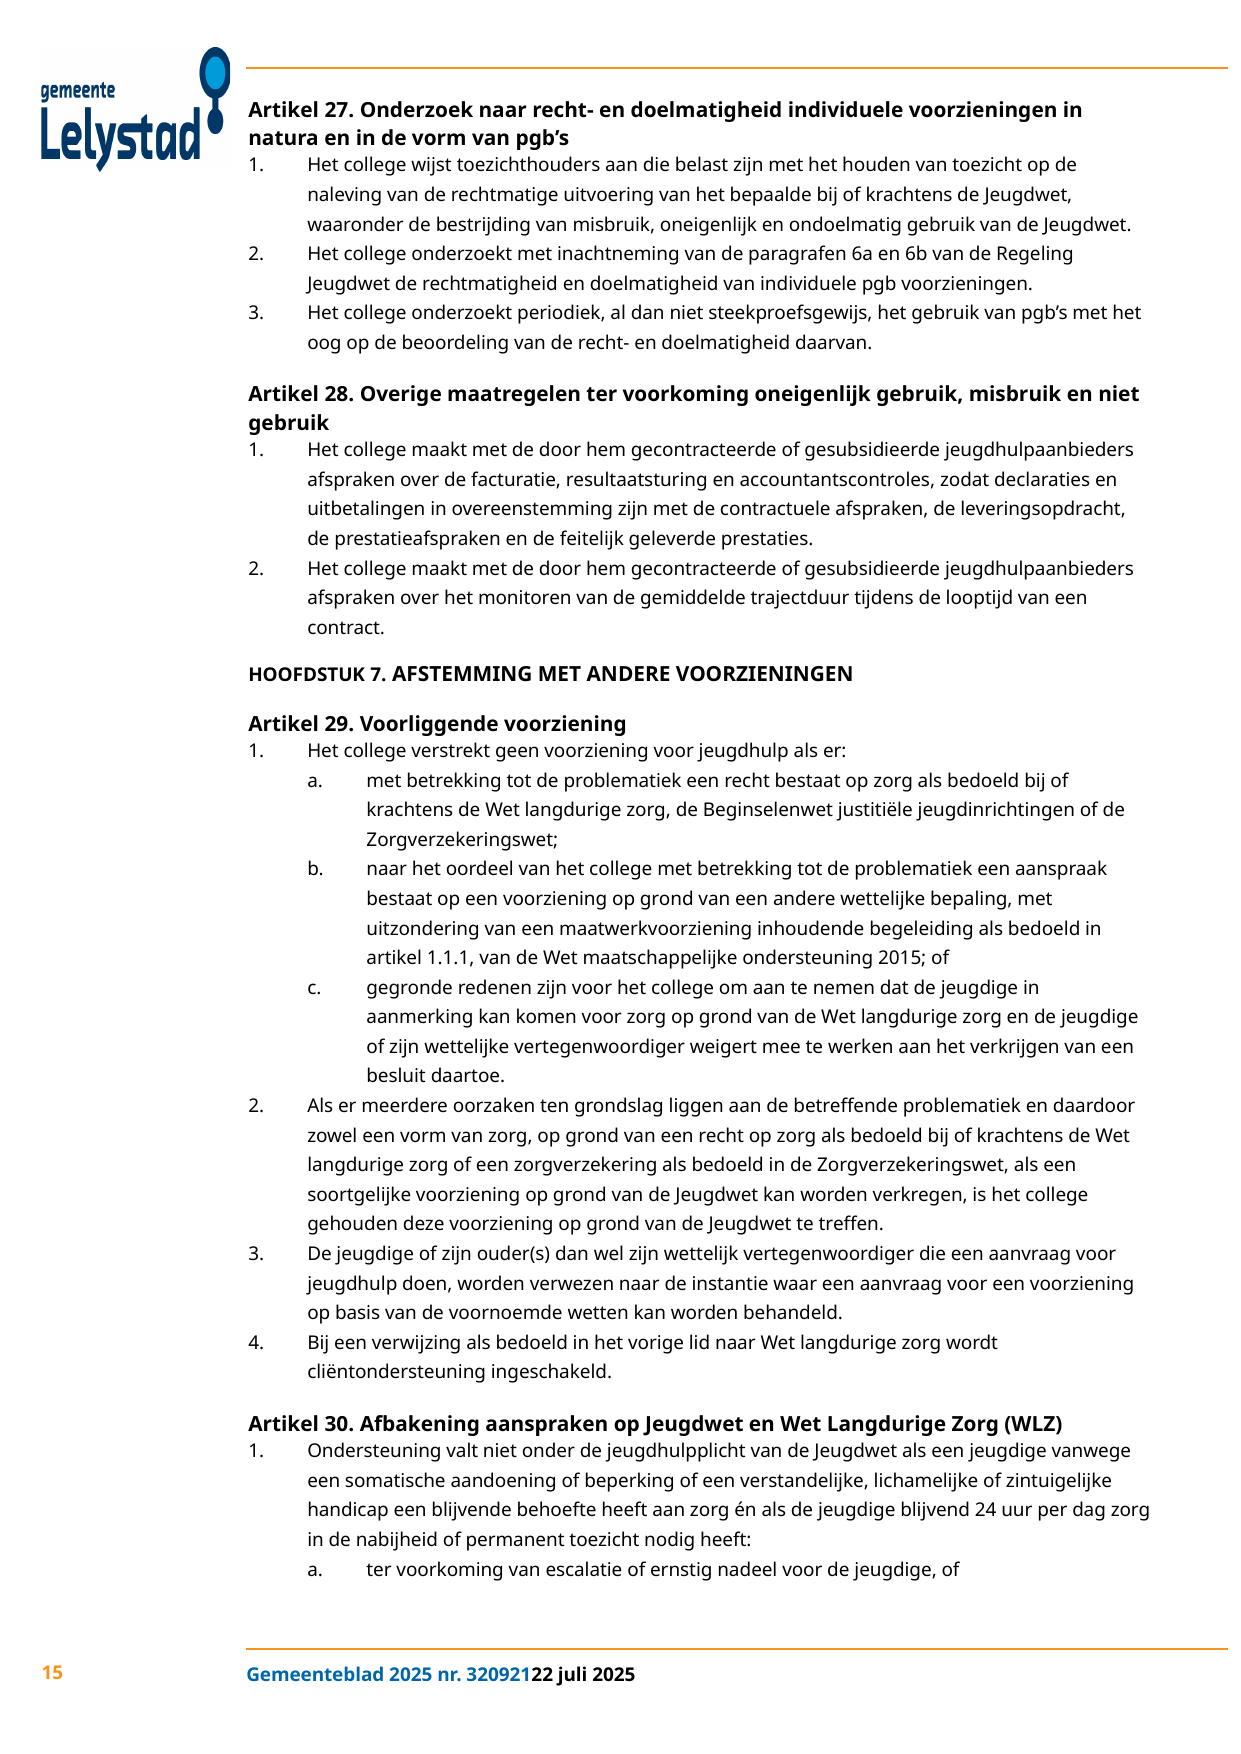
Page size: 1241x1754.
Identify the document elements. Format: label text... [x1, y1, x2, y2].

list Als er meerdere oorzaken ten grondslag liggen aan de betreffende problematiek en daardoor zowel een vorm van zorg, op grond van een recht op zorg als bedoeld bij of krachtens de Wet langdurige zorg of een zorgverzekering als bedoeld in de Zorgverzekeringswet, als een soortgelijke voorziening op grond van de Jeugdwet kan worden verkregen, is het college gehouden deze voorziening op grond van de Jeugdwet te treffen. [248, 1092, 1152, 1236]
text Artikel 30. Afbakening aanspraken op Jeugdwet en Wet Langdurige Zorg (WLZ) [248, 1409, 1152, 1437]
list Het college maakt met de door hem gecontracteerde of gesubsidieerde jeugdhulpaanbieders afspraken over het monitoren van de gemiddelde trajectduur tijdens de looptijd van een contract. [248, 555, 1152, 640]
list Ondersteuning valt niet onder de jeugdhulpplicht van de Jeugdwet als een jeugdige vanwege een somatische aandoening of beperking of een verstandelijke, lichamelijke of zintuigelijke handicap een blijvende behoefte heeft aan zorg én als de jeugdige blijvend 24 uur per dag zorg in de nabijheid of permanent toezicht nodig heeft: [248, 1437, 1152, 1552]
text HOOFDSTUK 7. AFSTEMMING MET ANDERE VOORZIENINGEN [248, 659, 1152, 688]
text Artikel 29. Voorliggende voorziening [248, 709, 1152, 737]
picture [41, 47, 231, 172]
list Het college maakt met de door hem gecontracteerde of gesubsidieerde jeugdhulpaanbieders afspraken over de facturatie, resultaatsturing en accountantscontroles, zodat declaraties en uitbetalingen in overeenstemming zijn met de contractuele afspraken, de leveringsopdracht, de prestatieafspraken en de feitelijk geleverde prestaties. [248, 436, 1152, 551]
list Het college onderzoekt periodiek, al dan niet steekproefsgewijs, het gebruik van pgb’s met het oog op de beoordeling van de recht- en doelmatigheid daarvan. [248, 299, 1152, 355]
list De jeugdige of zijn ouder(s) dan wel zijn wettelijk vertegenwoordiger die een aanvraag voor jeugdhulp doen, worden verwezen naar de instantie waar een aanvraag voor een voorziening op basis van de voornoemde wetten kan worden behandeld. [248, 1240, 1152, 1325]
list met betrekking tot de problematiek een recht bestaat op zorg als bedoeld bij of krachtens de Wet langdurige zorg, de Beginselenwet justitiële jeugdinrichtingen of de Zorgverzekeringswet; [307, 767, 1152, 852]
list Het college wijst toezichthouders aan die belast zijn met het houden van toezicht op de naleving van de rechtmatige uitvoering van het bepaalde bij of krachtens de Jeugdwet, waaronder de bestrijding van misbruik, oneigenlijk en ondoelmatig gebruik van de Jeugdwet. [248, 152, 1152, 237]
list Bij een verwijzing als bedoeld in het vorige lid naar Wet langdurige zorg wordt cliëntondersteuning ingeschakeld. [248, 1329, 1152, 1384]
list Het college verstrekt geen voorziening voor jeugdhulp als er: [248, 737, 1152, 763]
list naar het oordeel van het college met betrekking tot de problematiek een aanspraak bestaat op een voorziening op grond van een andere wettelijke bepaling, met uitzondering van een maatwerkvoorziening inhoudende begeleiding als bedoeld in artikel 1.1.1, van de Wet maatschappelijke ondersteuning 2015; of [307, 856, 1152, 970]
list ter voorkoming van escalatie of ernstig nadeel voor de jeugdige, of [307, 1556, 1152, 1581]
list Het college onderzoekt met inachtneming van de paragrafen 6a en 6b van de Regeling Jeugdwet de rechtmatigheid en doelmatigheid van individuele pgb voorzieningen. [248, 240, 1152, 296]
text Artikel 28. Overige maatregelen ter voorkoming oneigenlijk gebruik, misbruik en niet gebruik [248, 379, 1152, 436]
list gegronde redenen zijn voor het college om aan te nemen dat de jeugdige in aanmerking kan komen voor zorg op grond van de Wet langdurige zorg en de jeugdige of zijn wettelijke vertegenwoordiger weigert mee te werken aan het verkrijgen van een besluit daartoe. [307, 974, 1152, 1088]
text Artikel 27. Onderzoek naar recht- en doelmatigheid individuele voorzieningen in natura en in de vorm van pgb’s [248, 95, 1152, 152]
